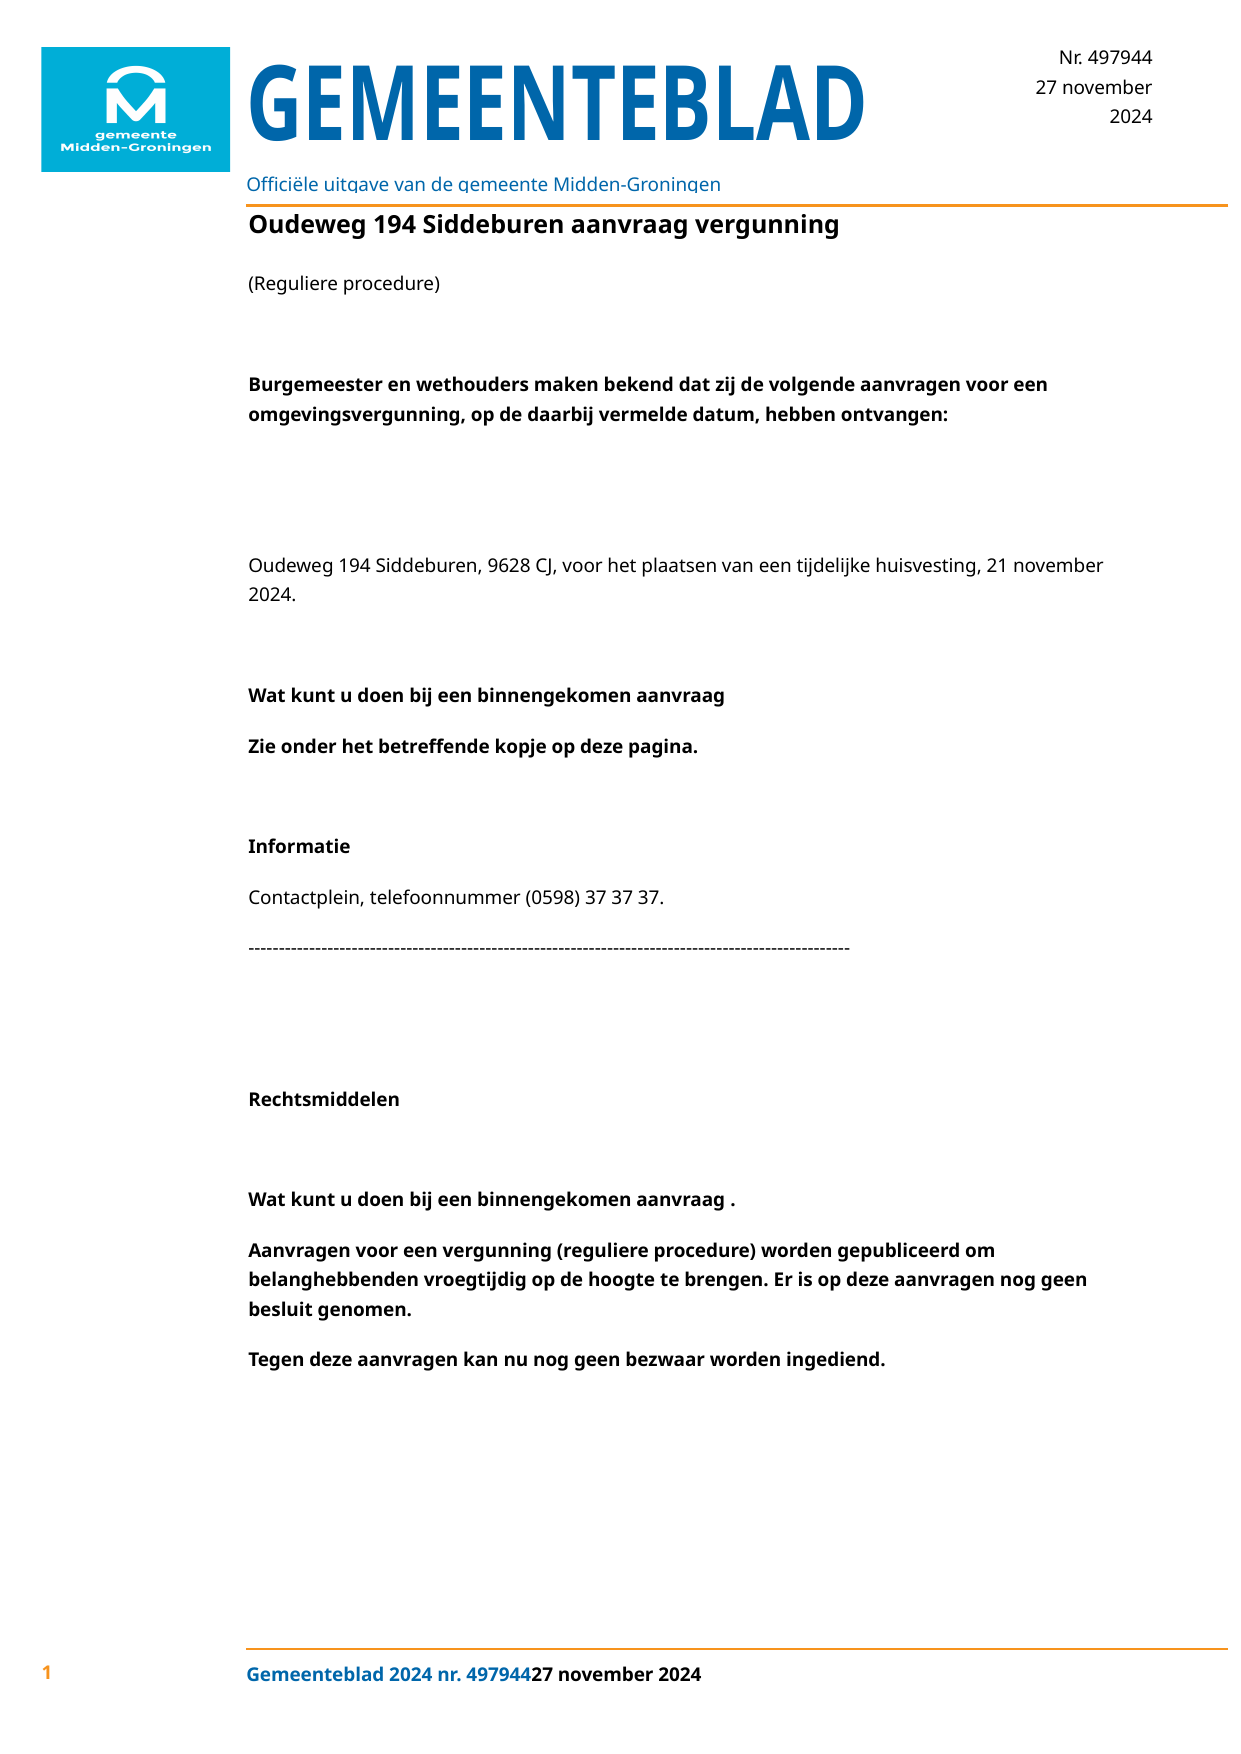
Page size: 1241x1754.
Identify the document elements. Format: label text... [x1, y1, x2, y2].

text Contactplein, telefoonnummer (0598) 37 37 37. [248, 884, 1152, 910]
text Oudeweg 194 Siddeburen, 9628 CJ, voor het plaatsen van een tijdelijke huisvesting, 21 november 2024. [248, 552, 1152, 607]
text Tegen deze aanvragen kan nu nog geen bezwaar worden ingediend. [248, 1347, 1152, 1372]
text Rechtsmiddelen [248, 1086, 1152, 1111]
text (Reguliere procedure) [248, 270, 1152, 296]
text Wat kunt u doen bij een binnengekomen aanvraag [248, 682, 1152, 708]
text Wat kunt u doen bij een binnengekomen aanvraag . [248, 1187, 1152, 1212]
picture [108, 66, 164, 82]
text Aanvragen voor een vergunning (reguliere procedure) worden gepubliceerd om belanghebbenden vroegtijdig op de hoogte te brengen. Er is op deze aanvragen nog geen besluit genomen. [248, 1237, 1152, 1322]
picture [184, 146, 190, 153]
text Burgemeester en wethouders maken bekend dat zij de volgende aanvragen voor een omgevingsvergunning, op de daarbij vermelde datum, hebben ontvangen: [248, 371, 1152, 426]
picture [107, 89, 165, 122]
text Oudeweg 194 Siddeburen aanvraag vergunning [248, 207, 1152, 241]
text Zie onder het betreffende kopje op deze pagina. [248, 733, 1152, 758]
text Informatie [248, 834, 1152, 859]
text --------------------------------------------------------------------------------------------------- [248, 934, 1152, 960]
